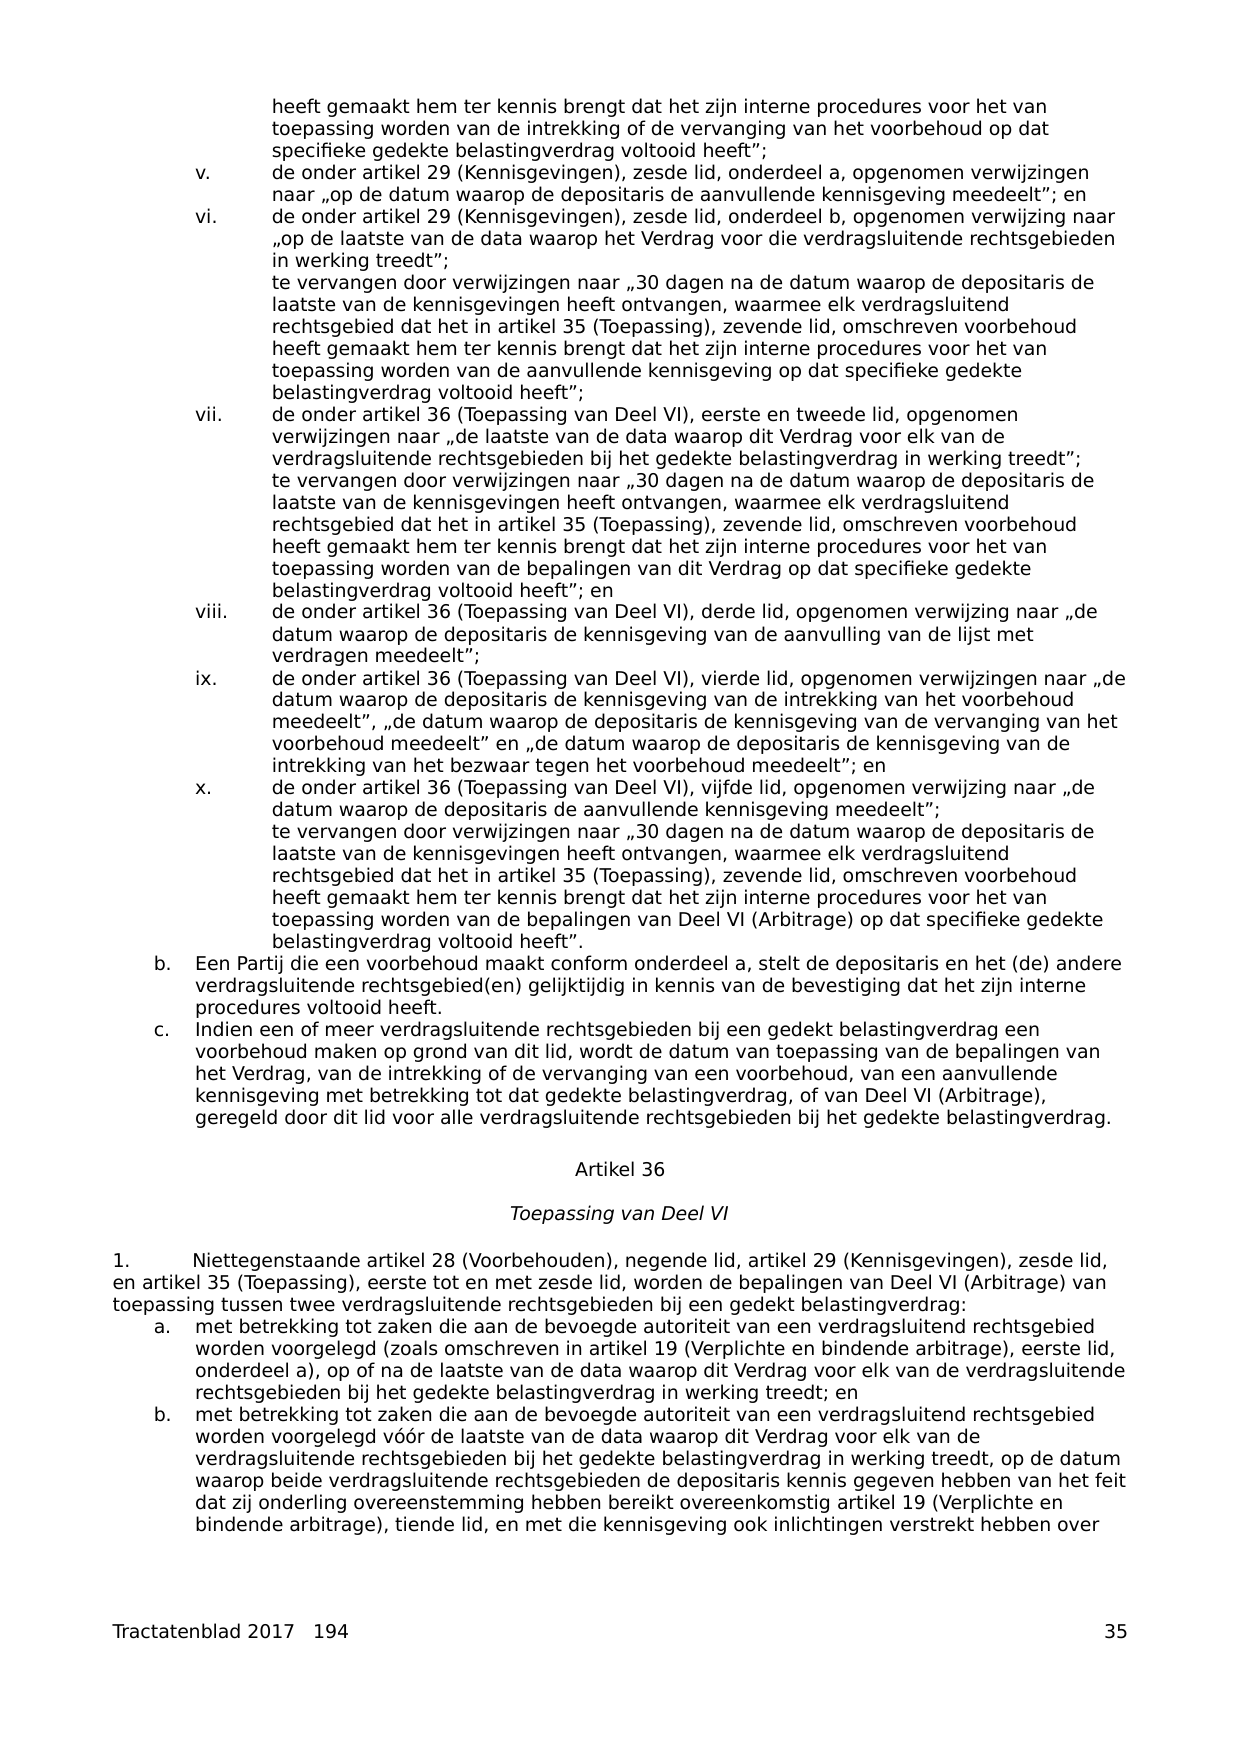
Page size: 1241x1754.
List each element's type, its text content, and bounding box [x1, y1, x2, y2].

subtitle Artikel 36 Toepassing van Deel VI [112, 1159, 1128, 1225]
text te vervangen door verwijzingen naar „30 dagen na de datum waarop de depositaris de laatste van de kennisgevingen heeft ontvangen, waarmee elk verdragsluitend rechtsgebied dat het in artikel 35 (Toepassing), zevende lid, omschreven voorbehoud heeft gemaakt hem ter kennis brengt dat het zijn interne procedures voor het van toepassing worden van de bepalingen van dit Verdrag op dat specifieke gedekte belastingverdrag voltooid heeft”; en [272, 469, 1128, 601]
text b. met betrekking tot zaken die aan de bevoegde autoriteit van een verdragsluitend rechtsgebied worden voorgelegd vóór de laatste van de data waarop dit Verdrag voor elk van de verdragsluitende rechtsgebieden bij het gedekte belastingverdrag in werking treedt, op de datum waarop beide verdragsluitende rechtsgebieden de depositaris kennis gegeven hebben van het feit dat zij onderling overeenstemming hebben bereikt overeenkomstig artikel 19 (Verplichte en bindende arbitrage), tiende lid, en met die kennisgeving ook inlichtingen verstrekt hebben over [153, 1404, 1128, 1536]
text c. Indien een of meer verdragsluitende rechtsgebieden bij een gedekt belastingverdrag een voorbehoud maken op grond van dit lid, wordt de datum van toepassing van de bepalingen van het Verdrag, van de intrekking of de vervanging van een voorbehoud, van een aanvullende kennisgeving met betrekking tot dat gedekte belastingverdrag, of van Deel VI (Arbitrage), geregeld door dit lid voor alle verdragsluitende rechtsgebieden bij het gedekte belastingverdrag. [153, 1019, 1128, 1129]
text a. met betrekking tot zaken die aan de bevoegde autoriteit van een verdragsluitend rechtsgebied worden voorgelegd (zoals omschreven in artikel 19 (Verplichte en bindende arbitrage), eerste lid, onderdeel a), op of na de laatste van de data waarop dit Verdrag voor elk van de verdragsluitende rechtsgebieden bij het gedekte belastingverdrag in werking treedt; en [153, 1316, 1128, 1404]
text viii. de onder artikel 36 (Toepassing van Deel VI), derde lid, opgenomen verwijzing naar „de datum waarop de depositaris de kennisgeving van de aanvulling van de lijst met verdragen meedeelt”; [195, 601, 1128, 667]
text ix. de onder artikel 36 (Toepassing van Deel VI), vierde lid, opgenomen verwijzingen naar „de datum waarop de depositaris de kennisgeving van de intrekking van het voorbehoud meedeelt”, „de datum waarop de depositaris de kennisgeving van de vervanging van het voorbehoud meedeelt” en „de datum waarop de depositaris de kennisgeving van de intrekking van het bezwaar tegen het voorbehoud meedeelt”; en [195, 667, 1128, 777]
text b. Een Partij die een voorbehoud maakt conform onderdeel a, stelt de depositaris en het (de) andere verdragsluitende rechtsgebied(en) gelijktijdig in kennis van de bevestiging dat het zijn interne procedures voltooid heeft. [153, 953, 1128, 1019]
text heeft gemaakt hem ter kennis brengt dat het zijn interne procedures voor het van toepassing worden van de intrekking of de vervanging van het voorbehoud op dat specifieke gedekte belastingverdrag voltooid heeft”; [272, 96, 1128, 162]
text 1. Niettegenstaande artikel 28 (Voorbehouden), negende lid, artikel 29 (Kennisgevingen), zesde lid, en artikel 35 (Toepassing), eerste tot en met zesde lid, worden de bepalingen van Deel VI (Arbitrage) van toepassing tussen twee verdragsluitende rechtsgebieden bij een gedekt belastingverdrag: [112, 1250, 1128, 1316]
text te vervangen door verwijzingen naar „30 dagen na de datum waarop de depositaris de laatste van de kennisgevingen heeft ontvangen, waarmee elk verdragsluitend rechtsgebied dat het in artikel 35 (Toepassing), zevende lid, omschreven voorbehoud heeft gemaakt hem ter kennis brengt dat het zijn interne procedures voor het van toepassing worden van de bepalingen van Deel VI (Arbitrage) op dat specifieke gedekte belastingverdrag voltooid heeft”. [272, 821, 1128, 953]
text x. de onder artikel 36 (Toepassing van Deel VI), vijfde lid, opgenomen verwijzing naar „de datum waarop de depositaris de aanvullende kennisgeving meedeelt”; [195, 777, 1128, 821]
text te vervangen door verwijzingen naar „30 dagen na de datum waarop de depositaris de laatste van de kennisgevingen heeft ontvangen, waarmee elk verdragsluitend rechtsgebied dat het in artikel 35 (Toepassing), zevende lid, omschreven voorbehoud heeft gemaakt hem ter kennis brengt dat het zijn interne procedures voor het van toepassing worden van de aanvullende kennisgeving op dat specifieke gedekte belastingverdrag voltooid heeft”; [272, 272, 1128, 404]
text vi. de onder artikel 29 (Kennisgevingen), zesde lid, onderdeel b, opgenomen verwijzing naar „op de laatste van de data waarop het Verdrag voor die verdragsluitende rechtsgebieden in werking treedt”; [195, 206, 1128, 272]
text vii. de onder artikel 36 (Toepassing van Deel VI), eerste en tweede lid, opgenomen verwijzingen naar „de laatste van de data waarop dit Verdrag voor elk van de verdragsluitende rechtsgebieden bij het gedekte belastingverdrag in werking treedt”; [195, 404, 1128, 469]
text v. de onder artikel 29 (Kennisgevingen), zesde lid, onderdeel a, opgenomen verwijzingen naar „op de datum waarop de depositaris de aanvullende kennisgeving meedeelt”; en [195, 162, 1128, 206]
